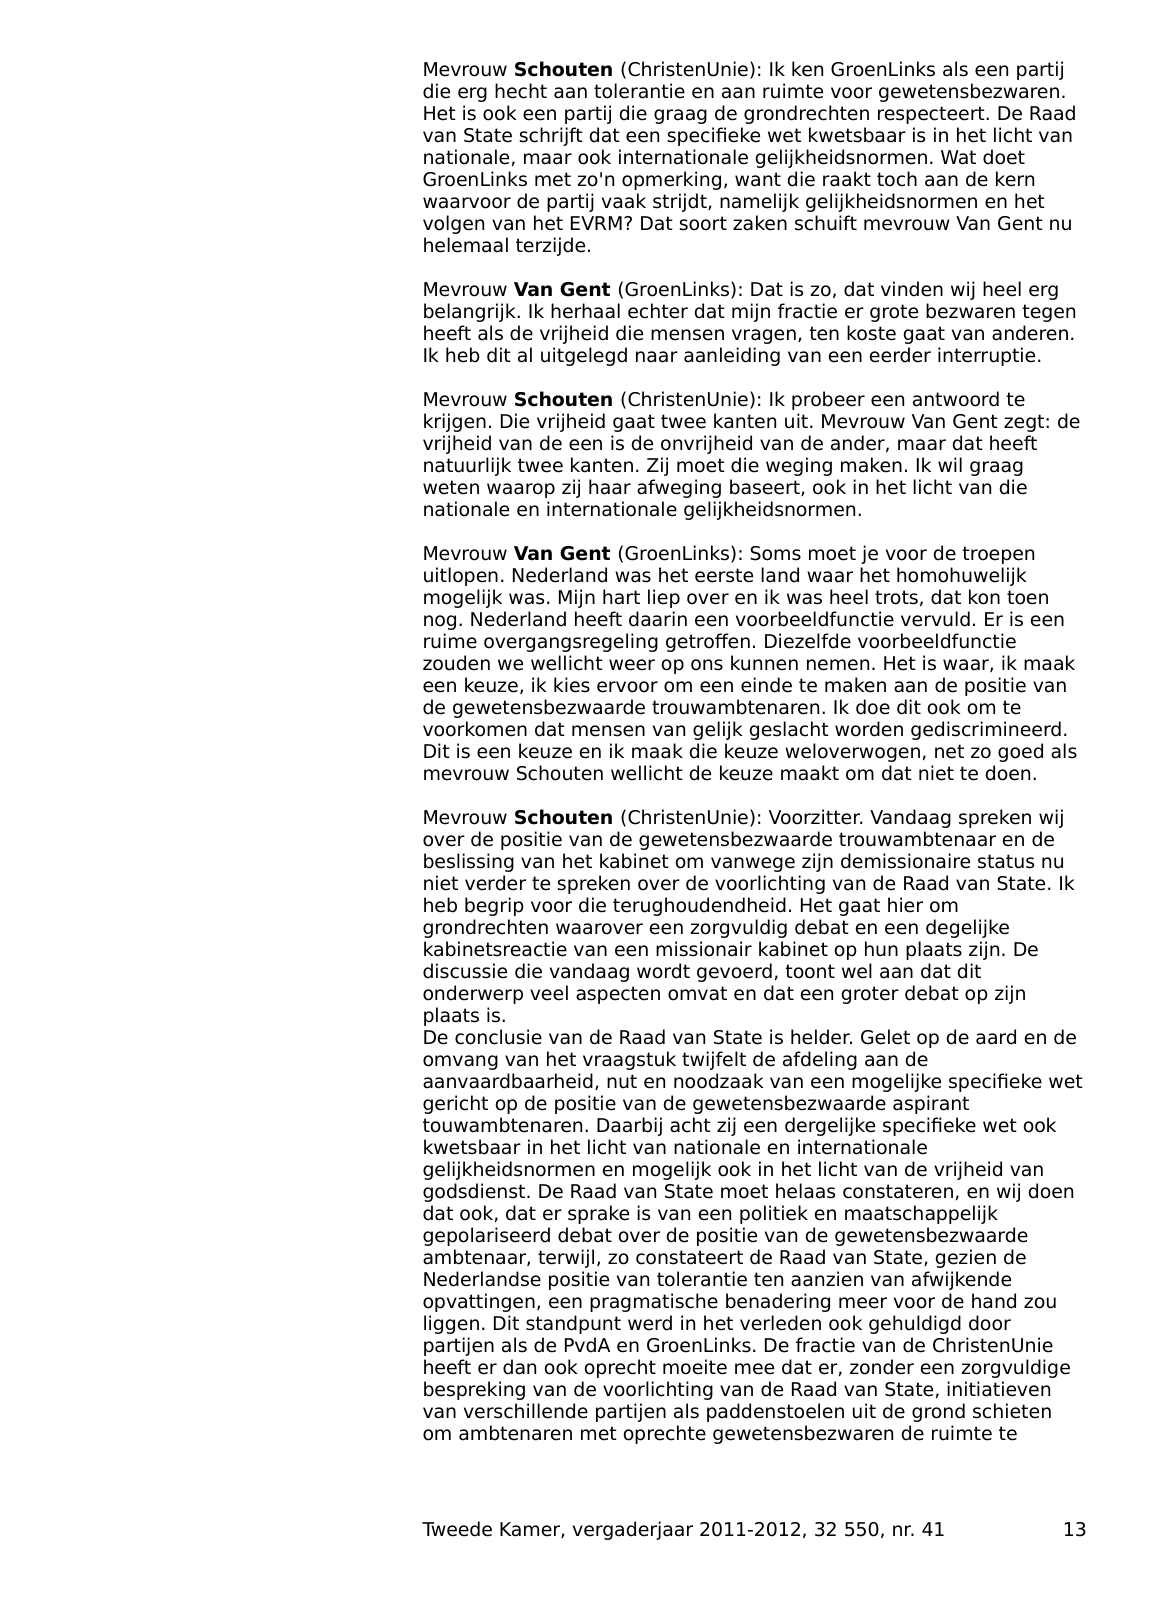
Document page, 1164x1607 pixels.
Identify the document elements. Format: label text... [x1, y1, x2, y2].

text Mevrouw Van Gent (GroenLinks): Dat is zo, dat vinden wij heel erg belangrijk. Ik herhaal echter dat mijn fractie er grote bezwaren tegen heeft als de vrijheid die mensen vragen, ten koste gaat van anderen. Ik heb dit al uitgelegd naar aanleiding van een eerder interruptie. [422, 279, 1087, 367]
text De conclusie van de Raad van State is helder. Gelet op de aard en de omvang van het vraagstuk twijfelt de afdeling aan de aanvaardbaarheid, nut en noodzaak van een mogelijke specifieke wet gericht op de positie van de gewetensbezwaarde aspirant touwambtenaren. Daarbij acht zij een dergelijke specifieke wet ook kwetsbaar in het licht van nationale en internationale gelijkheidsnormen en mogelijk ook in het licht van de vrijheid van godsdienst. De Raad van State moet helaas constateren, en wij doen dat ook, dat er sprake is van een politiek en maatschappelijk gepolariseerd debat over de positie van de gewetensbezwaarde ambtenaar, terwijl, zo constateert de Raad van State, gezien de Nederlandse positie van tolerantie ten aanzien van afwijkende opvattingen, een pragmatische benadering meer voor de hand zou liggen. Dit standpunt werd in het verleden ook gehuldigd door partijen als de PvdA en GroenLinks. De fractie van de ChristenUnie heeft er dan ook oprecht moeite mee dat er, zonder een zorgvuldige bespreking van de voorlichting van de Raad van State, initiatieven van verschillende partijen als paddenstoelen uit de grond schieten om ambtenaren met oprechte gewetensbezwaren de ruimte te [422, 1027, 1087, 1444]
text Mevrouw Schouten (ChristenUnie): Ik probeer een antwoord te krijgen. Die vrijheid gaat twee kanten uit. Mevrouw Van Gent zegt: de vrijheid van de een is de onvrijheid van de ander, maar dat heeft natuurlijk twee kanten. Zij moet die weging maken. Ik wil graag weten waarop zij haar afweging baseert, ook in het licht van die nationale en internationale gelijkheidsnormen. [422, 389, 1087, 521]
text Mevrouw Van Gent (GroenLinks): Soms moet je voor de troepen uitlopen. Nederland was het eerste land waar het homohuwelijk mogelijk was. Mijn hart liep over en ik was heel trots, dat kon toen nog. Nederland heeft daarin een voorbeeldfunctie vervuld. Er is een ruime overgangsregeling getroffen. Diezelfde voorbeeldfunctie zouden we wellicht weer op ons kunnen nemen. Het is waar, ik maak een keuze, ik kies ervoor om een einde te maken aan de positie van de gewetensbezwaarde trouwambtenaren. Ik doe dit ook om te voorkomen dat mensen van gelijk geslacht worden gediscrimineerd. Dit is een keuze en ik maak die keuze weloverwogen, net zo goed als mevrouw Schouten wellicht de keuze maakt om dat niet te doen. [422, 543, 1087, 785]
text Mevrouw Schouten (ChristenUnie): Voorzitter. Vandaag spreken wij over de positie van de gewetensbezwaarde trouwambtenaar en de beslissing van het kabinet om vanwege zijn demissionaire status nu niet verder te spreken over de voorlichting van de Raad van State. Ik heb begrip voor die terughoudendheid. Het gaat hier om grondrechten waarover een zorgvuldig debat en een degelijke kabinetsreactie van een missionair kabinet op hun plaats zijn. De discussie die vandaag wordt gevoerd, toont wel aan dat dit onderwerp veel aspecten omvat en dat een groter debat op zijn plaats is. [422, 807, 1087, 1027]
text Mevrouw Schouten (ChristenUnie): Ik ken GroenLinks als een partij die erg hecht aan tolerantie en aan ruimte voor gewetensbezwaren. Het is ook een partij die graag de grondrechten respecteert. De Raad van State schrijft dat een specifieke wet kwetsbaar is in het licht van nationale, maar ook internationale gelijkheidsnormen. Wat doet GroenLinks met zo'n opmerking, want die raakt toch aan de kern waarvoor de partij vaak strijdt, namelijk gelijkheidsnormen en het volgen van het EVRM? Dat soort zaken schuift mevrouw Van Gent nu helemaal terzijde. [422, 59, 1087, 257]
